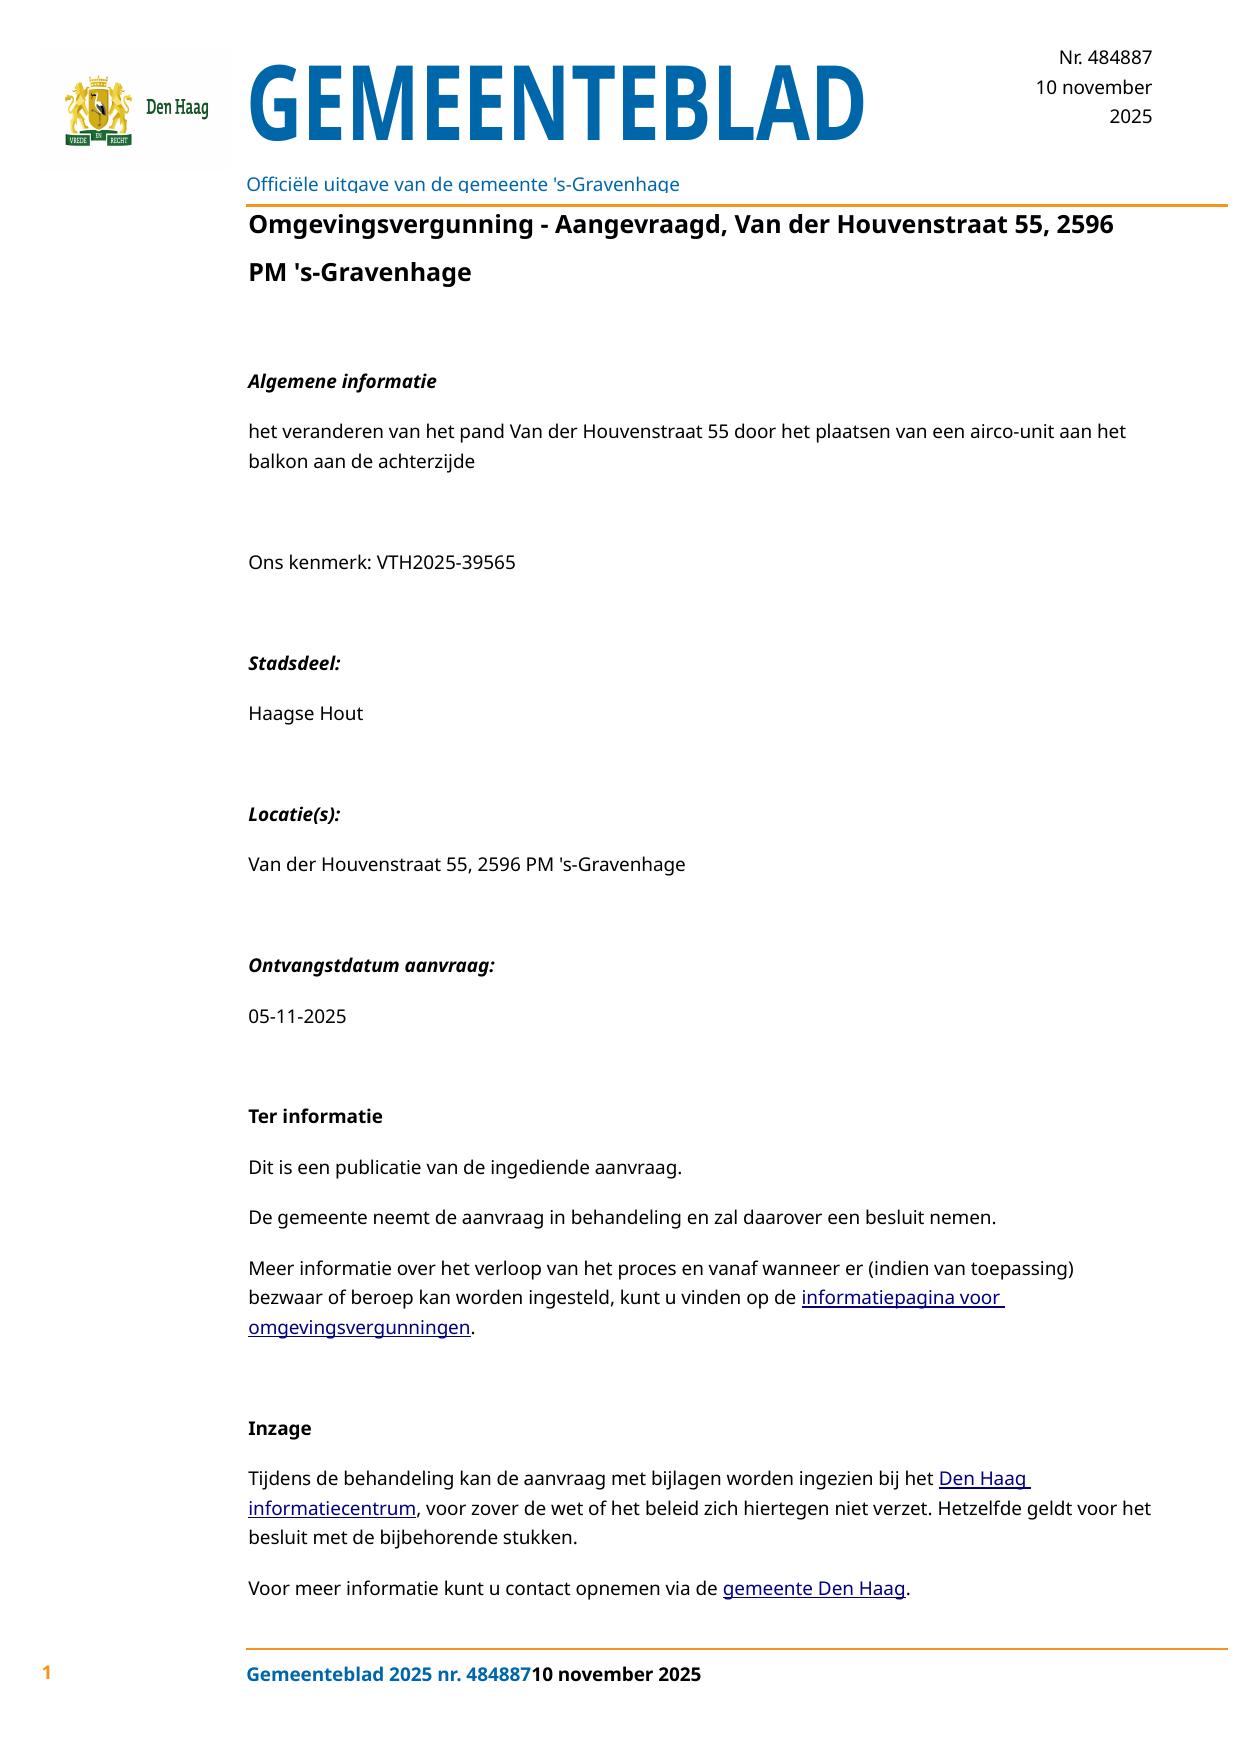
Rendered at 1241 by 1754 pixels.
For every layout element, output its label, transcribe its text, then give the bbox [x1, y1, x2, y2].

text 05-11-2025 [248, 1003, 1152, 1029]
text Ter informatie [248, 1104, 1152, 1129]
text het veranderen van het pand Van der Houvenstraat 55 door het plaatsen van een airco-unit aan het balkon aan de achterzijde [248, 419, 1152, 474]
picture [41, 47, 231, 172]
text Stadsdeel: [248, 650, 1152, 676]
text Haagse Hout [248, 700, 1152, 726]
text Ons kenmerk: VTH2025-39565 [248, 549, 1152, 575]
text Ontvangstdatum aanvraag: [248, 952, 1152, 978]
text Tijdens de behandeling kan de aanvraag met bijlagen worden ingezien bij het Den Haag informatiecentrum, voor zover de wet of het beleid zich hiertegen niet verzet. Hetzelfde geldt voor het besluit met de bijbehorende stukken. [248, 1465, 1152, 1550]
text Inzage [248, 1415, 1152, 1441]
text Dit is een publicatie van de ingediende aanvraag. [248, 1154, 1152, 1180]
text De gemeente neemt de aanvraag in behandeling en zal daarover een besluit nemen. [248, 1204, 1152, 1230]
text Omgevingsvergunning - Aangevraagd, Van der Houvenstraat 55, 2596 PM 's-Gravenhage [248, 207, 1152, 288]
text Van der Houvenstraat 55, 2596 PM 's-Gravenhage [248, 852, 1152, 877]
text Locatie(s): [248, 801, 1152, 827]
text Algemene informatie [248, 368, 1152, 394]
text Meer informatie over het verloop van het proces en vanaf wanneer er (indien van toepassing) bezwaar of beroep kan worden ingesteld, kunt u vinden op de informatiepagina voor omgevingsvergunningen. [248, 1255, 1152, 1340]
text Voor meer informatie kunt u contact opnemen via de gemeente Den Haag. [248, 1575, 1152, 1601]
